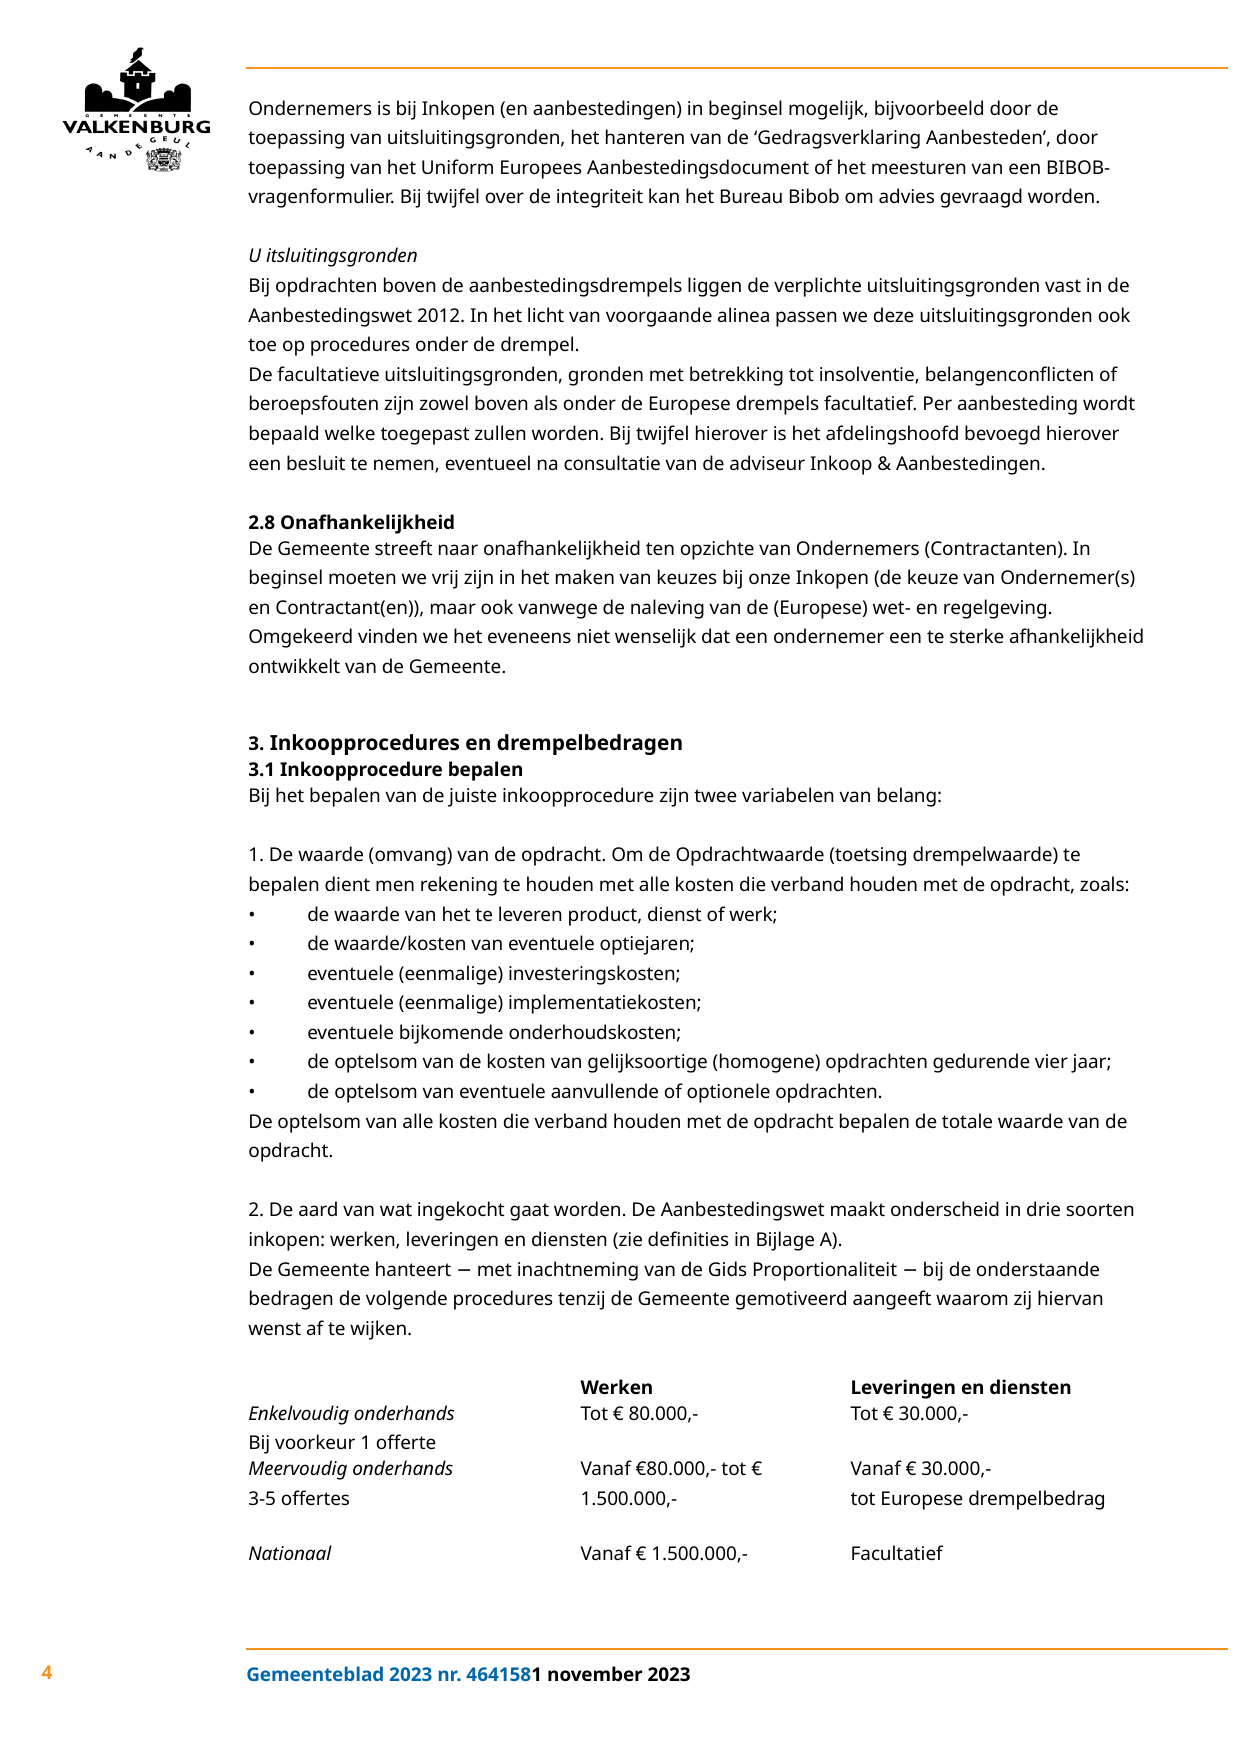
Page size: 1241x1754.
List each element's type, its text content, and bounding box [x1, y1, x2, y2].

list eventuele (eenmalige) investeringskosten; [248, 960, 1152, 986]
picture [41, 47, 231, 172]
text De optelsom van alle kosten die verband houden met de opdracht bepalen de totale waarde van de opdracht. [248, 1108, 1152, 1163]
text Ondernemers is bij Inkopen (en aanbestedingen) in beginsel mogelijk, bijvoorbeeld door de toepassing van uitsluitingsgronden, het hanteren van de ‘Gedragsverklaring Aanbesteden’, door toepassing van het Uniform Europees Aanbestedingsdocument of het meesturen van een BIBOB-vragenformulier. Bij twijfel over de integriteit kan het Bureau Bibob om advies gevraagd worden. [248, 95, 1152, 209]
text U itsluitingsgronden [248, 243, 1152, 268]
table_cell Facultatief [850, 1540, 1152, 1595]
text De Gemeente streeft naar onafhankelijkheid ten opzichte van Ondernemers (Contractanten). In beginsel moeten we vrij zijn in het maken van keuzes bij onze Inkopen (de keuze van Ondernemer(s) en Contractant(en)), maar ook vanwege de naleving van de (Europese) wet- en regelgeving. Omgekeerd vinden we het eveneens niet wenselijk dat een ondernemer een te sterke afhankelijkheid ontwikkelt van de Gemeente. [248, 535, 1152, 679]
text 1. De waarde (omvang) van de opdracht. Om de Opdrachtwaarde (toetsing drempelwaarde) te bepalen dient men rekening te houden met alle kosten die verband houden met de opdracht, zoals: [248, 842, 1152, 897]
list de optelsom van de kosten van gelijksoortige (homogene) opdrachten gedurende vier jaar; [248, 1049, 1152, 1074]
table_header Leveringen en diensten [850, 1374, 1152, 1400]
table_cell Tot € 30.000,- [850, 1400, 1152, 1455]
text 2. De aard van wat ingekocht gaat worden. De Aanbestedingswet maakt onderscheid in drie soorten inkopen: werken, leveringen en diensten (zie definities in Bijlage A). [248, 1197, 1152, 1252]
list de waarde/kosten van eventuele optiejaren; [248, 930, 1152, 956]
table_cell Vanaf € 1.500.000,- [580, 1540, 850, 1595]
list de waarde van het te leveren product, dienst of werk; [248, 901, 1152, 926]
table_cell Enkelvoudig onderhands Bij voorkeur 1 offerte [248, 1400, 580, 1455]
table_cell Vanaf € 30.000,- tot Europese drempelbedrag [850, 1455, 1152, 1540]
table_header [248, 1374, 580, 1400]
text De facultatieve uitsluitingsgronden, gronden met betrekking tot insolventie, belangenconflicten of beroepsfouten zijn zowel boven als onder de Europese drempels facultatief. Per aanbesteding wordt bepaald welke toegepast zullen worden. Bij twijfel hierover is het afdelingshoofd bevoegd hierover een besluit te nemen, eventueel na consultatie van de adviseur Inkoop & Aanbestedingen. [248, 361, 1152, 476]
text Bij opdrachten boven de aanbestedingsdrempels liggen de verplichte uitsluitingsgronden vast in de Aanbestedingswet 2012. In het licht van voorgaande alinea passen we deze uitsluitingsgronden ook toe op procedures onder de drempel. [248, 272, 1152, 357]
text 3. Inkoopprocedures en drempelbedragen [248, 728, 1152, 757]
text De Gemeente hanteert − met inachtneming van de Gids Proportionaliteit − bij de onderstaande bedragen de volgende procedures tenzij de Gemeente gemotiveerd aangeeft waarom zij hiervan wenst af te wijken. [248, 1256, 1152, 1341]
list eventuele (eenmalige) implementatiekosten; [248, 989, 1152, 1015]
table_header Werken [580, 1374, 850, 1400]
list eventuele bijkomende onderhoudskosten; [248, 1019, 1152, 1045]
text 3.1 Inkoopprocedure bepalen [248, 757, 1152, 782]
table_cell Tot € 80.000,- [580, 1400, 850, 1455]
table_cell Meervoudig onderhands 3-5 offertes [248, 1455, 580, 1540]
text 2.8 Onafhankelijkheid [248, 509, 1152, 535]
text Bij het bepalen van de juiste inkoopprocedure zijn twee variabelen van belang: [248, 782, 1152, 808]
list de optelsom van eventuele aanvullende of optionele opdrachten. [248, 1078, 1152, 1104]
table_cell Vanaf €80.000,- tot € 1.500.000,- [580, 1455, 850, 1540]
table_cell Nationaal [248, 1540, 580, 1595]
